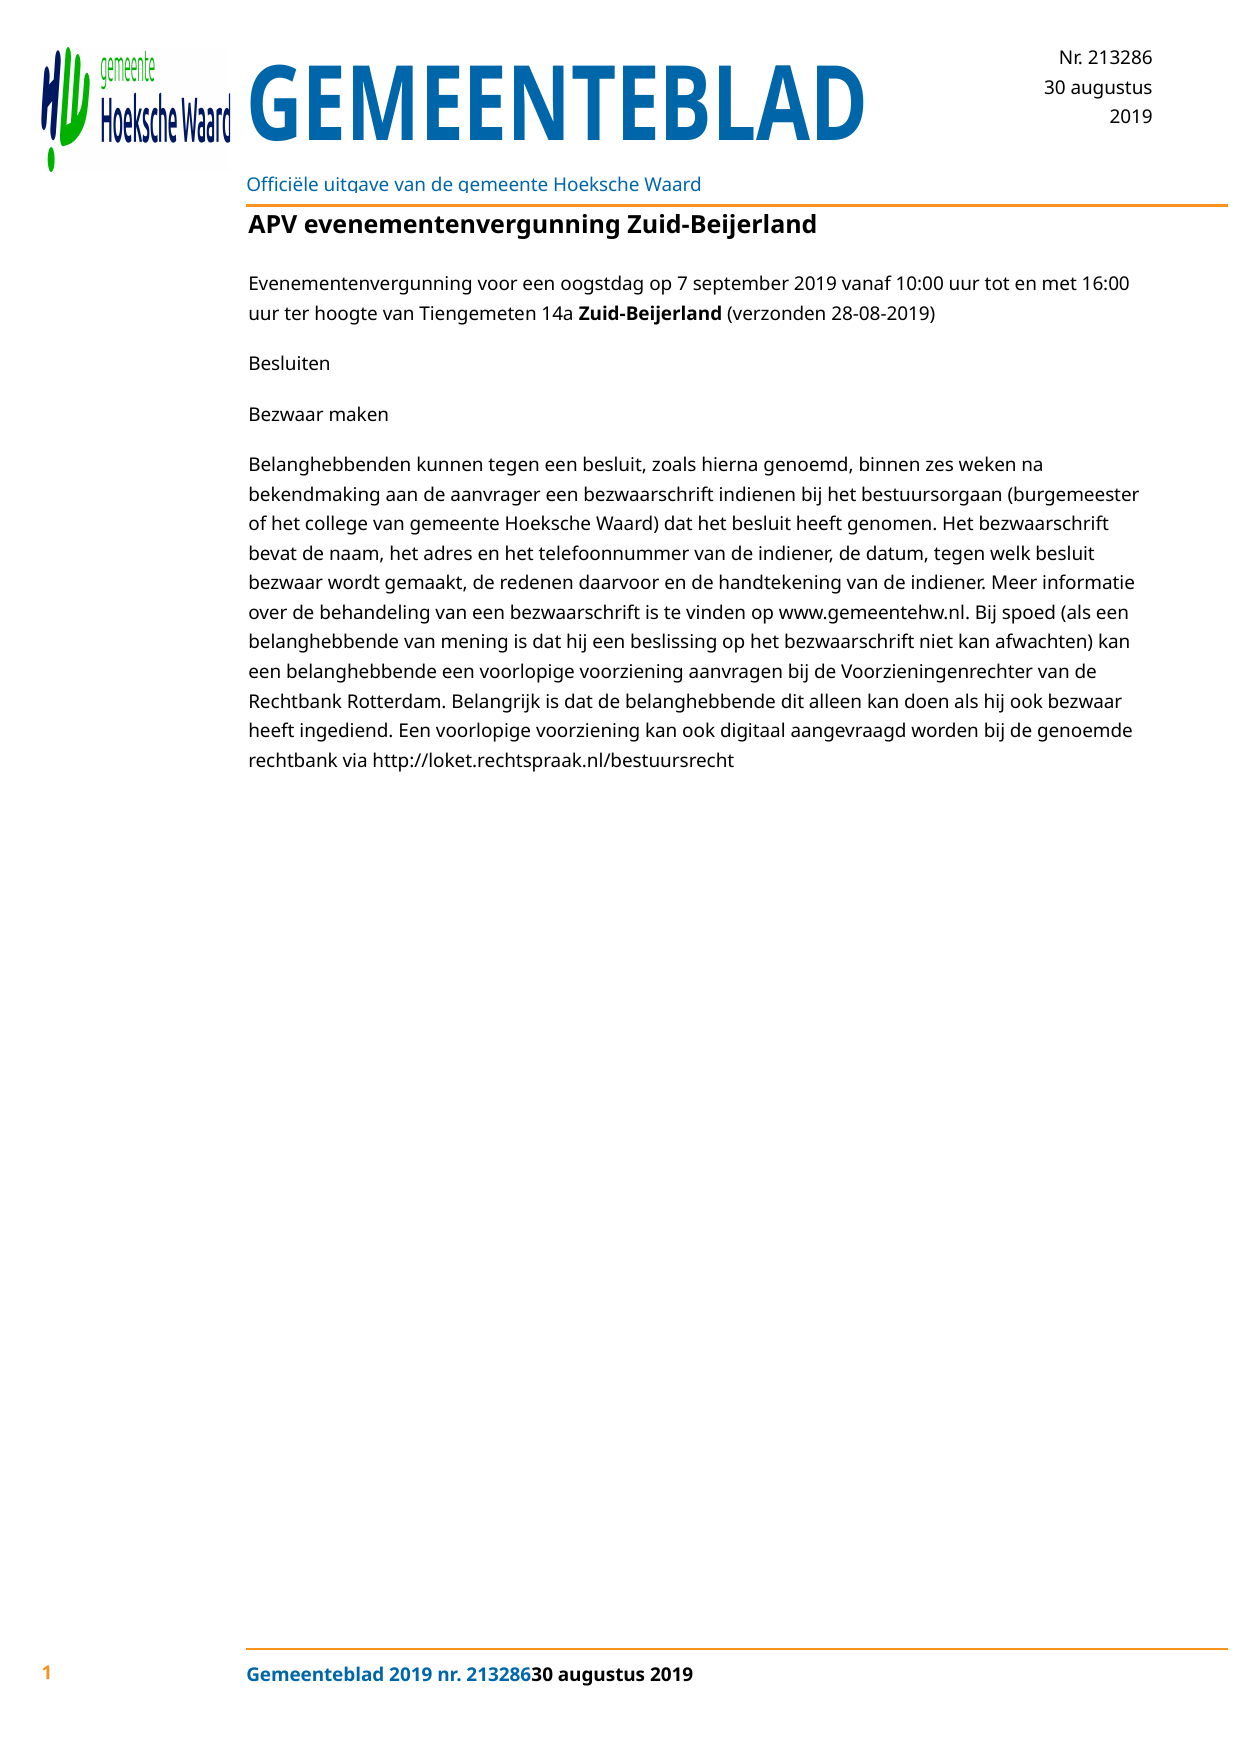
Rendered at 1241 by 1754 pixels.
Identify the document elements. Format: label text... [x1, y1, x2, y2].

text Besluiten [248, 350, 1152, 376]
text APV evenementenvergunning Zuid-Beijerland [248, 207, 1152, 241]
text Belanghebbenden kunnen tegen een besluit, zoals hierna genoemd, binnen zes weken na bekendmaking aan de aanvrager een bezwaarschrift indienen bij het bestuursorgaan (burgemeester of het college van gemeente Hoeksche Waard) dat het besluit heeft genomen. Het bezwaarschrift bevat de naam, het adres en het telefoonnummer van de indiener, de datum, tegen welk besluit bezwaar wordt gemaakt, de redenen daarvoor en de handtekening van de indiener. Meer informatie over de behandeling van een bezwaarschrift is te vinden op www.gemeentehw.nl. Bij spoed (als een belanghebbende van mening is dat hij een beslissing op het bezwaarschrift niet kan afwachten) kan een belanghebbende een voorlopige voorziening aanvragen bij de Voorzieningenrechter van de Rechtbank Rotterdam. Belangrijk is dat de belanghebbende dit alleen kan doen als hij ook bezwaar heeft ingediend. Een voorlopige voorziening kan ook digitaal aangevraagd worden bij de genoemde rechtbank via http://loket.rechtspraak.nl/bestuursrecht [248, 451, 1152, 773]
picture [41, 47, 231, 172]
text Bezwaar maken [248, 401, 1152, 426]
text Evenementenvergunning voor een oogstdag op 7 september 2019 vanaf 10:00 uur tot en met 16:00 uur ter hoogte van Tiengemeten 14a Zuid-Beijerland (verzonden 28-08-2019) [248, 270, 1152, 326]
